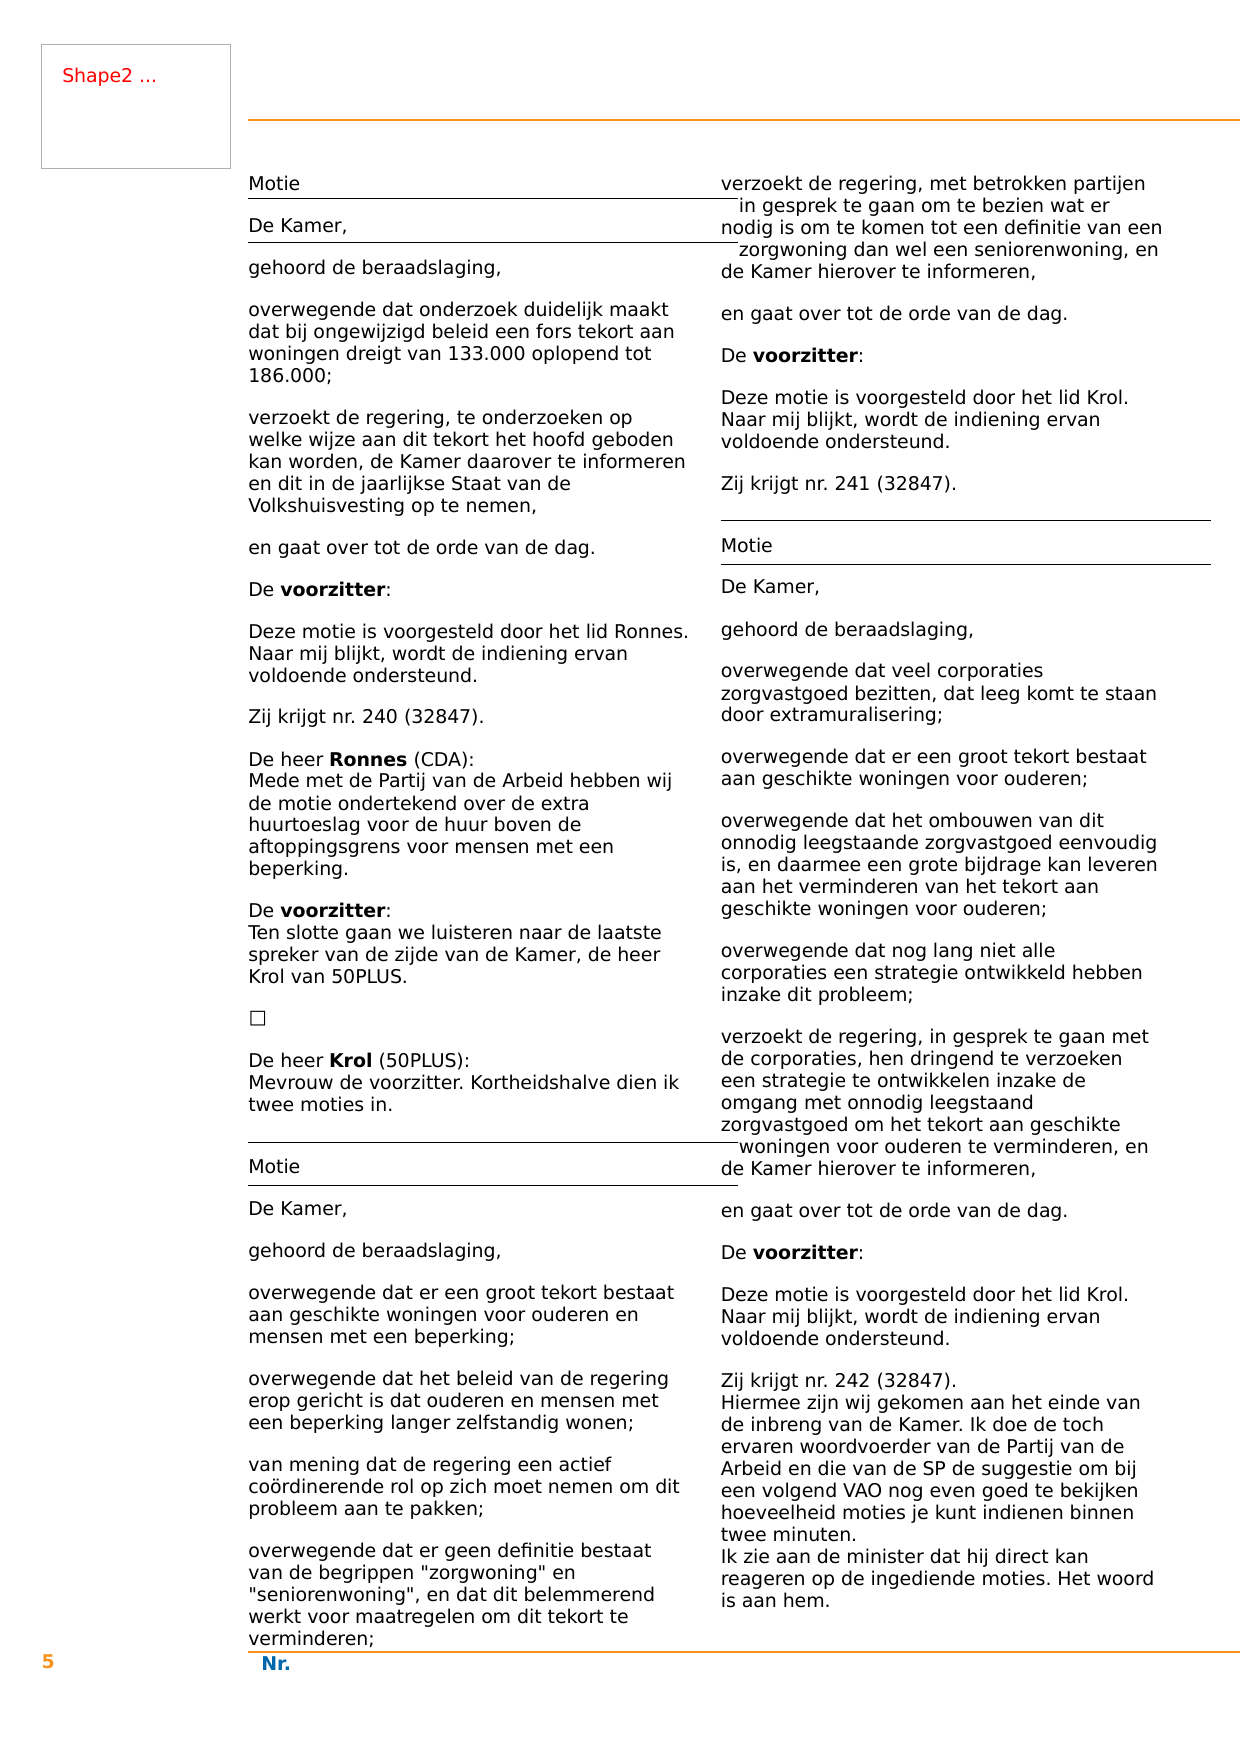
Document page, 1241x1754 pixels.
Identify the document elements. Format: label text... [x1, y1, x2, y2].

text en gaat over tot de orde van de dag. [721, 303, 1163, 325]
text Zij krijgt nr. 241 (32847). [721, 473, 1163, 494]
text Motie [248, 173, 691, 195]
text verzoekt de regering, te onderzoeken op welke wijze aan dit tekort het hoofd geboden kan worden, de Kamer daarover te informeren en dit in de jaarlijkse Staat van de Volkshuisvesting op te nemen, [248, 407, 691, 517]
text De voorzitter: [248, 900, 691, 922]
text De Kamer, [248, 1198, 691, 1220]
text verzoekt de regering, in gesprek te gaan met de corporaties, hen dringend te verzoeken een strategie te ontwikkelen inzake de omgang met onnodig leegstaand zorgvastgoed om het tekort aan geschikte woningen voor ouderen te verminderen, en de Kamer hierover te informeren, [721, 1026, 1163, 1180]
text Motie [248, 1156, 691, 1178]
text Deze motie is voorgesteld door het lid Krol. Naar mij blijkt, wordt de indiening ervan voldoende ondersteund. [721, 387, 1163, 453]
text Deze motie is voorgesteld door het lid Ronnes. Naar mij blijkt, wordt de indiening ervan voldoende ondersteund. [248, 621, 691, 686]
text en gaat over tot de orde van de dag. [721, 1200, 1163, 1222]
text Deze motie is voorgesteld door het lid Krol. Naar mij blijkt, wordt de indiening ervan voldoende ondersteund. [721, 1284, 1163, 1350]
text verzoekt de regering, met betrokken partijen in gesprek te gaan om te bezien wat er nodig is om te komen tot een definitie van een zorgwoning dan wel een seniorenwoning, en de Kamer hierover te informeren, [721, 173, 1163, 283]
text en gaat over tot de orde van de dag. [248, 537, 691, 558]
text gehoord de beraadslaging, [248, 1240, 691, 1262]
text Mevrouw de voorzitter. Kortheidshalve dien ik twee moties in. [248, 1072, 691, 1116]
text van mening dat de regering een actief coördinerende rol op zich moet nemen om dit probleem aan te pakken; [248, 1454, 691, 1520]
text overwegende dat er een groot tekort bestaat aan geschikte woningen voor ouderen en mensen met een beperking; [248, 1282, 691, 1348]
text De voorzitter: [721, 345, 1163, 367]
text De Kamer, [721, 576, 1163, 598]
text Zij krijgt nr. 240 (32847). [248, 706, 691, 728]
text Ik zie aan de minister dat hij direct kan reageren op de ingediende moties. Het woord is aan hem. [721, 1546, 1163, 1612]
text De heer Krol (50PLUS): [248, 1050, 691, 1072]
text gehoord de beraadslaging, [248, 257, 691, 279]
text Motie [721, 534, 1163, 556]
text overwegende dat het beleid van de regering erop gericht is dat ouderen en mensen met een beperking langer zelfstandig wonen; [248, 1368, 691, 1434]
text overwegende dat veel corporaties zorgvastgoed bezitten, dat leeg komt te staan door extramuralisering; [721, 660, 1163, 726]
text De heer Ronnes (CDA): [248, 748, 691, 770]
text Hiermee zijn wij gekomen aan het einde van de inbreng van de Kamer. Ik doe de toch ervaren woordvoerder van de Partij van de Arbeid en die van de SP de suggestie om bij een volgend VAO nog even goed te bekijken hoeveelheid moties je kunt indienen binnen twee minuten. [721, 1392, 1163, 1546]
text overwegende dat het ombouwen van dit onnodig leegstaande zorgvastgoed eenvoudig is, en daarmee een grote bijdrage kan leveren aan het verminderen van het tekort aan geschikte woningen voor ouderen; [721, 810, 1163, 920]
text overwegende dat er geen definitie bestaat van de begrippen "zorgwoning" en "seniorenwoning", en dat dit belemmerend werkt voor maatregelen om dit tekort te verminderen; [248, 1540, 691, 1650]
text gehoord de beraadslaging, [721, 618, 1163, 640]
text De voorzitter: [248, 578, 691, 601]
text overwegende dat onderzoek duidelijk maakt dat bij ongewijzigd beleid een fors tekort aan woningen dreigt van 133.000 oplopend tot 186.000; [248, 299, 691, 387]
text overwegende dat nog lang niet alle corporaties een strategie ontwikkeld hebben inzake dit probleem; [721, 940, 1163, 1006]
text ⬜ [248, 1008, 691, 1030]
text De voorzitter: [721, 1242, 1163, 1264]
text Ten slotte gaan we luisteren naar de laatste spreker van de zijde van de Kamer, de heer Krol van 50PLUS. [248, 922, 691, 988]
text overwegende dat er een groot tekort bestaat aan geschikte woningen voor ouderen; [721, 746, 1163, 790]
text Mede met de Partij van de Arbeid hebben wij de motie ondertekend over de extra huurtoeslag voor de huur boven de aftoppingsgrens voor mensen met een beperking. [248, 770, 691, 880]
text De Kamer, [248, 215, 691, 237]
text Zij krijgt nr. 242 (32847). [721, 1370, 1163, 1392]
